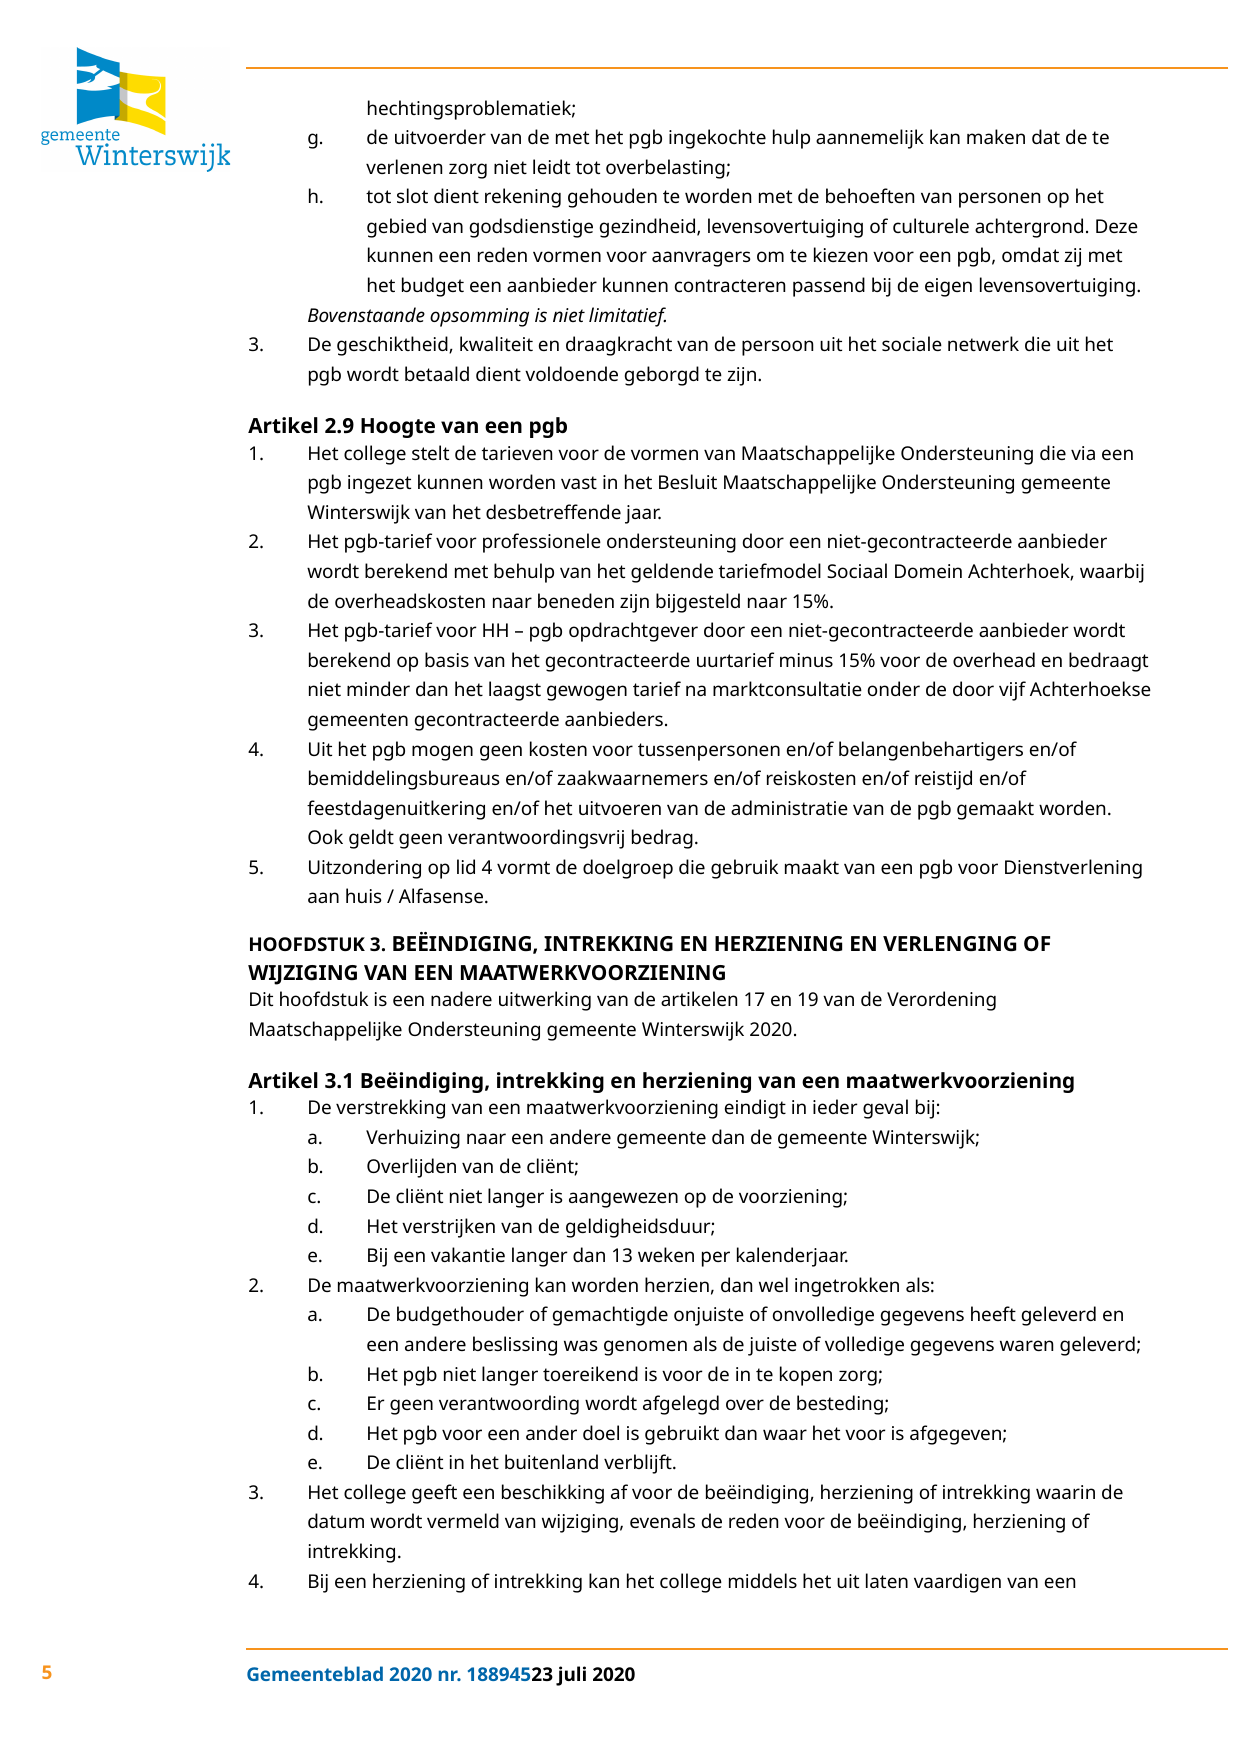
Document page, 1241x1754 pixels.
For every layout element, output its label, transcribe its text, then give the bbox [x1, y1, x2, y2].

picture [225, 153, 231, 162]
text Artikel 2.9 Hoogte van een pgb [248, 411, 1152, 440]
list Het pgb voor een ander doel is gebruikt dan waar het voor is afgegeven; [307, 1420, 1152, 1446]
list tot slot dient rekening gehouden te worden met de behoeften van personen op het gebied van godsdienstige gezindheid, levensovertuiging of culturele achtergrond. Deze kunnen een reden vormen voor aanvragers om te kiezen voor een pgb, omdat zij met het budget een aanbieder kunnen contracteren passend bij de eigen levensovertuiging. [307, 183, 1152, 298]
list Bij een vakantie langer dan 13 weken per kalenderjaar. [307, 1242, 1152, 1268]
list de uitvoerder van de met het pgb ingekochte hulp aannemelijk kan maken dat de te verlenen zorg niet leidt tot overbelasting; [307, 124, 1152, 180]
list De geschiktheid, kwaliteit en draagkracht van de persoon uit het sociale netwerk die uit het pgb wordt betaald dient voldoende geborgd te zijn. [248, 331, 1152, 387]
list Het pgb niet langer toereikend is voor de in te kopen zorg; [307, 1361, 1152, 1387]
text Dit hoofdstuk is een nadere uitwerking van de artikelen 17 en 19 van de Verordening Maatschappelijke Ondersteuning gemeente Winterswijk 2020. [248, 986, 1152, 1041]
list Het verstrijken van de geldigheidsduur; [307, 1213, 1152, 1239]
text HOOFDSTUK 3. BEËINDIGING, INTREKKING EN HERZIENING EN VERLENGING OF WIJZIGING VAN EEN MAATWERKVOORZIENING [248, 929, 1152, 986]
list De budgethouder of gemachtigde onjuiste of onvolledige gegevens heeft geleverd en een andere beslissing was genomen als de juiste of volledige gegevens waren geleverd; [307, 1302, 1152, 1357]
list Er geen verantwoording wordt afgelegd over de besteding; [307, 1390, 1152, 1416]
picture [41, 47, 231, 172]
list De cliënt niet langer is aangewezen op de voorziening; [307, 1183, 1152, 1209]
list De cliënt in het buitenland verblijft. [307, 1449, 1152, 1475]
list Uitzondering op lid 4 vormt de doelgroep die gebruik maakt van een pgb voor Dienstverlening aan huis / Alfasense. [248, 854, 1152, 909]
list Overlijden van de cliënt; [307, 1154, 1152, 1179]
list hechtingsproblematiek; [307, 95, 1152, 121]
text Artikel 3.1 Beëindiging, intrekking en herziening van een maatwerkvoorziening [248, 1066, 1152, 1094]
list Bij een herziening of intrekking kan het college middels het uit laten vaardigen van een [248, 1568, 1152, 1594]
list Uit het pgb mogen geen kosten voor tussenpersonen en/of belangenbehartigers en/of bemiddelingsbureaus en/of zaakwaarnemers en/of reiskosten en/of reistijd en/of feestdagenuitkering en/of het uitvoeren van de administratie van de pgb gemaakt worden. Ook geldt geen verantwoordingsvrij bedrag. [248, 736, 1152, 850]
list De verstrekking van een maatwerkvoorziening eindigt in ieder geval bij: [248, 1094, 1152, 1120]
list Bovenstaande opsomming is niet limitatief. [248, 302, 1152, 328]
list Het pgb-tarief voor professionele ondersteuning door een niet-gecontracteerde aanbieder wordt berekend met behulp van het geldende tariefmodel Sociaal Domein Achterhoek, waarbij de overheadskosten naar beneden zijn bijgesteld naar 15%. [248, 529, 1152, 613]
list Het college stelt de tarieven voor de vormen van Maatschappelijke Ondersteuning die via een pgb ingezet kunnen worden vast in het Besluit Maatschappelijke Ondersteuning gemeente Winterswijk van het desbetreffende jaar. [248, 440, 1152, 525]
list Het pgb-tarief voor HH – pgb opdrachtgever door een niet-gecontracteerde aanbieder wordt berekend op basis van het gecontracteerde uurtarief minus 15% voor de overhead en bedraagt niet minder dan het laagst gewogen tarief na marktconsultatie onder de door vijf Achterhoekse gemeenten gecontracteerde aanbieders. [248, 617, 1152, 732]
list Verhuizing naar een andere gemeente dan de gemeente Winterswijk; [307, 1124, 1152, 1150]
list De maatwerkvoorziening kan worden herzien, dan wel ingetrokken als: [248, 1272, 1152, 1298]
list Het college geeft een beschikking af voor de beëindiging, herziening of intrekking waarin de datum wordt vermeld van wijziging, evenals de reden voor de beëindiging, herziening of intrekking. [248, 1479, 1152, 1564]
